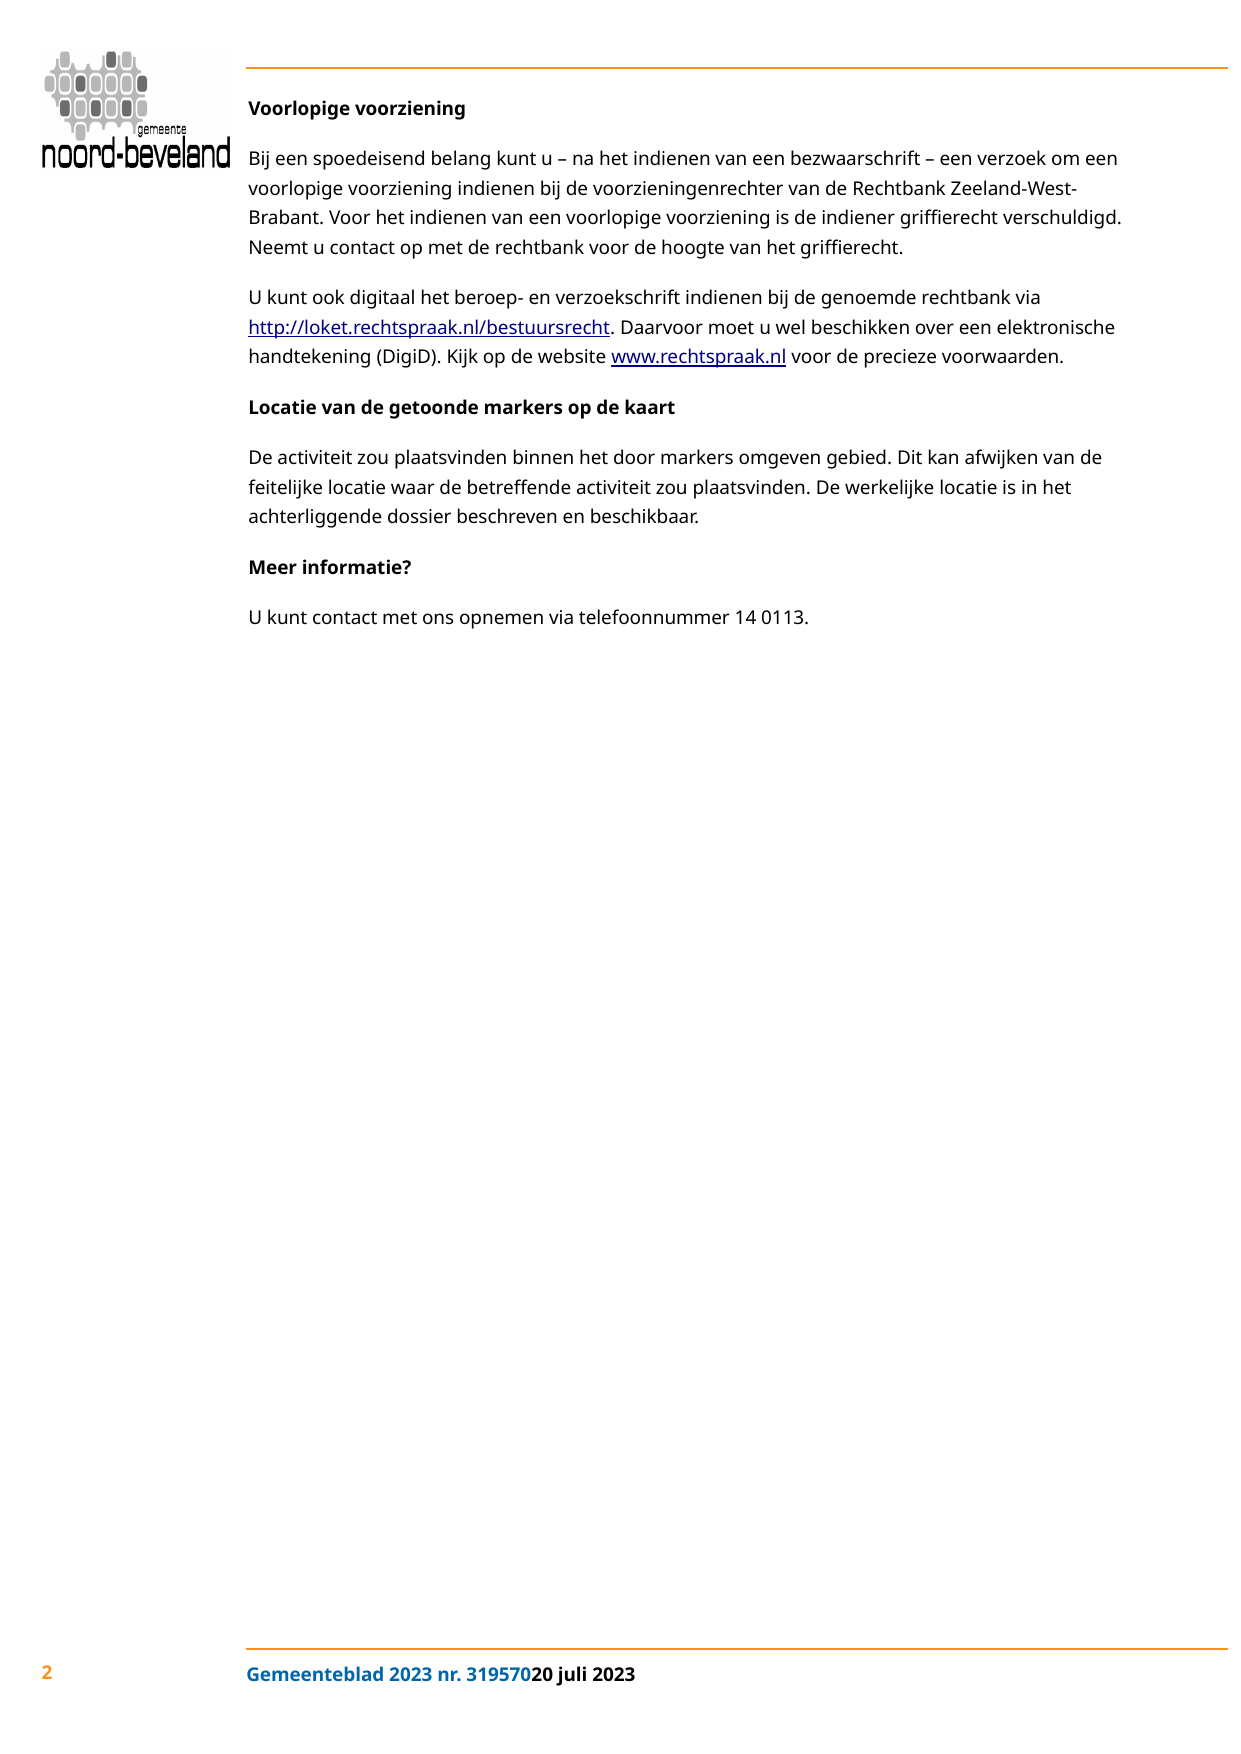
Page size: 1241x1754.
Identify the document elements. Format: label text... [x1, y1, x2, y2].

text Voorlopige voorziening [248, 95, 1152, 121]
text U kunt ook digitaal het beroep- en verzoekschrift indienen bij de genoemde rechtbank via http://loket.rechtspraak.nl/bestuursrecht. Daarvoor moet u wel beschikken over een elektronische handtekening (DigiD). Kijk op de website www.rechtspraak.nl voor de precieze voorwaarden. [248, 284, 1152, 369]
text Meer informatie? [248, 554, 1152, 580]
picture [41, 47, 231, 172]
text Bij een spoedeisend belang kunt u – na het indienen van een bezwaarschrift – een verzoek om een voorlopige voorziening indienen bij de voorzieningenrechter van de Rechtbank Zeeland-West-Brabant. Voor het indienen van een voorlopige voorziening is de indiener griffierecht verschuldigd. Neemt u contact op met de rechtbank voor de hoogte van het griffierecht. [248, 145, 1152, 260]
text Locatie van de getoonde markers op de kaart [248, 394, 1152, 420]
text De activiteit zou plaatsvinden binnen het door markers omgeven gebied. Dit kan afwijken van de feitelijke locatie waar de betreffende activiteit zou plaatsvinden. De werkelijke locatie is in het achterliggende dossier beschreven en beschikbaar. [248, 444, 1152, 529]
text U kunt contact met ons opnemen via telefoonnummer 14 0113. [248, 604, 1152, 630]
